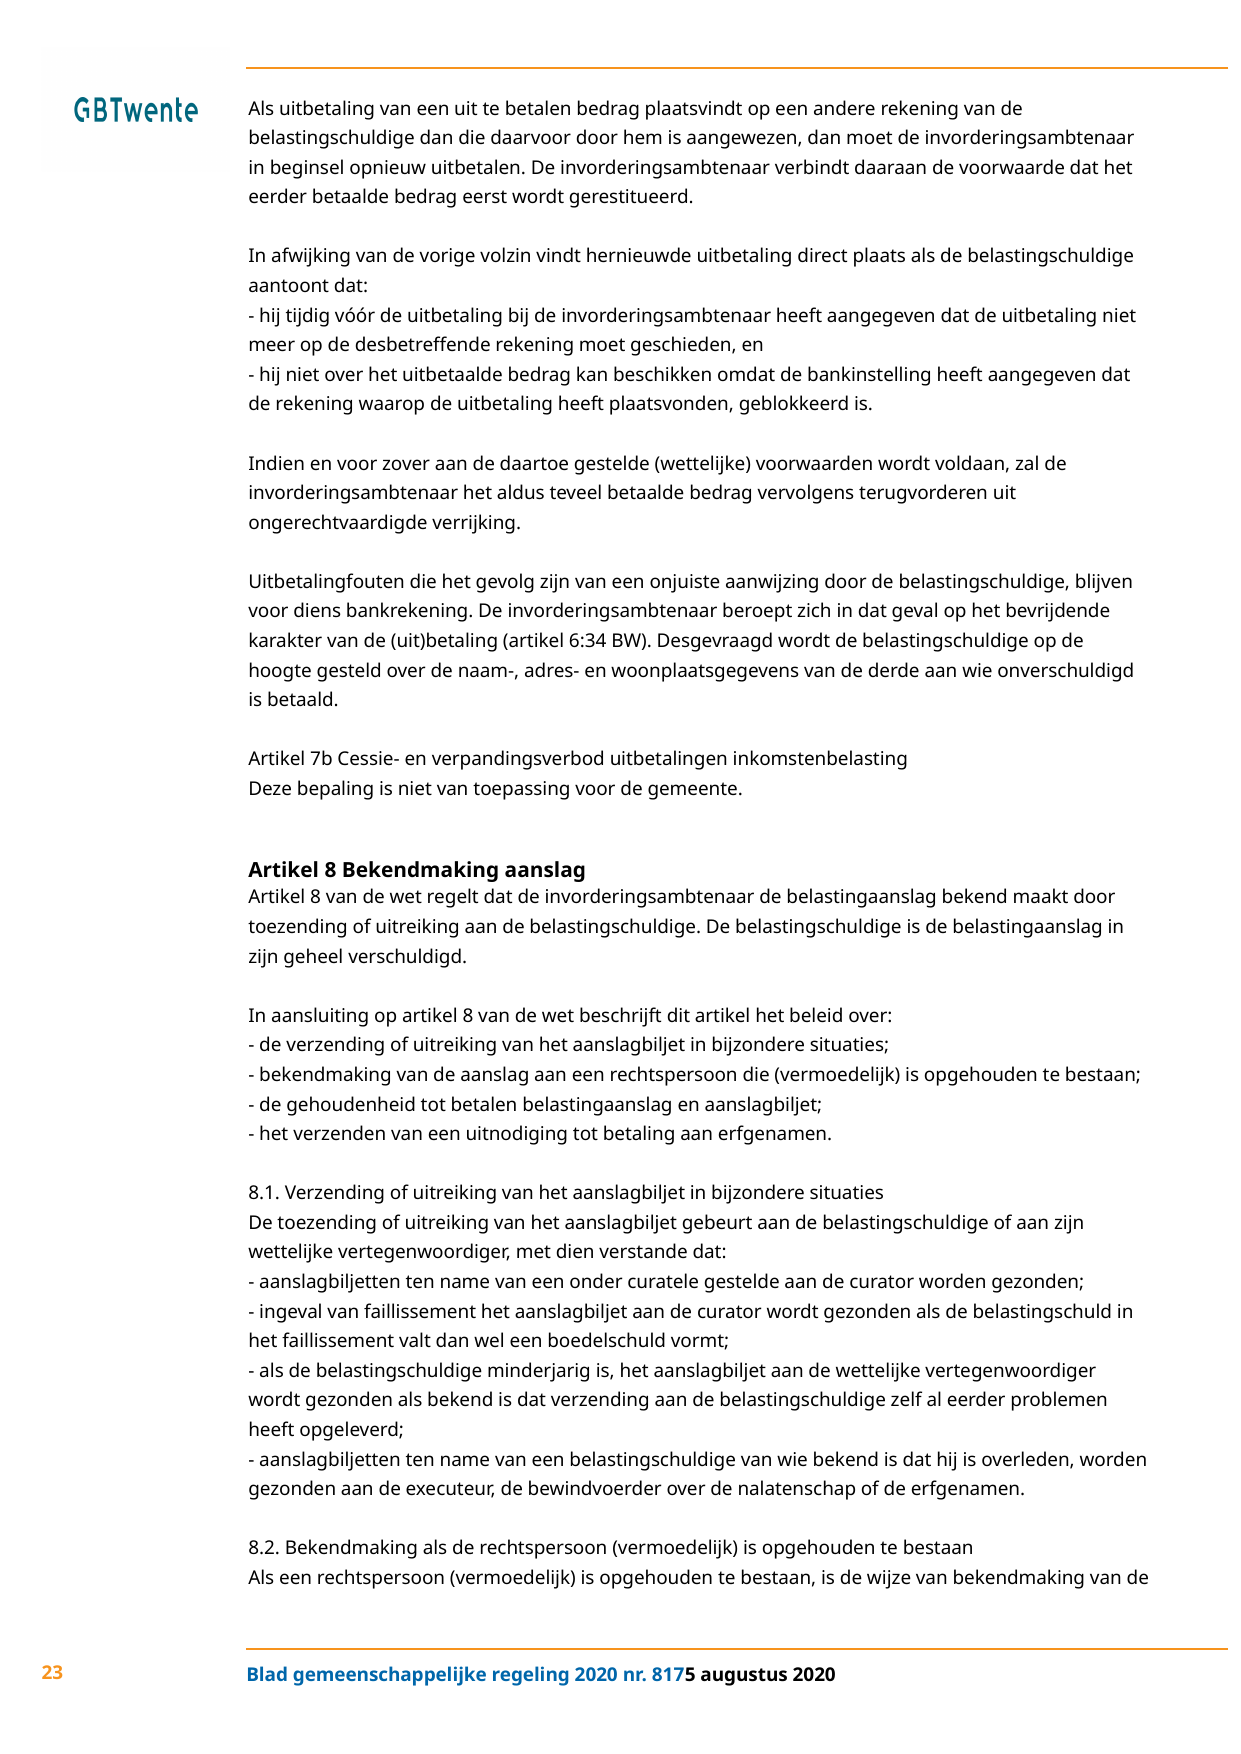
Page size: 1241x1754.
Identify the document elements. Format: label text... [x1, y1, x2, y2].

text Uitbetalingfouten die het gevolg zijn van een onjuiste aanwijzing door de belastingschuldige, blijven voor diens bankrekening. De invorderingsambtenaar beroept zich in dat geval op het bevrijdende karakter van de (uit)betaling (artikel 6:34 BW). Desgevraagd wordt de belastingschuldige op de hoogte gesteld over de naam-, adres- en woonplaatsgegevens van de derde aan wie onverschuldigd is betaald. [248, 568, 1152, 712]
text - hij niet over het uitbetaalde bedrag kan beschikken omdat de bankinstelling heeft aangegeven dat de rekening waarop de uitbetaling heeft plaatsvonden, geblokkeerd is. [248, 361, 1152, 416]
text In afwijking van de vorige volzin vindt hernieuwde uitbetaling direct plaats als de belastingschuldige aantoont dat: [248, 243, 1152, 298]
text 8.1. Verzending of uitreiking van het aanslagbiljet in bijzondere situaties [248, 1179, 1152, 1205]
text - bekendmaking van de aanslag aan een rechtspersoon die (vermoedelijk) is opgehouden te bestaan; [248, 1061, 1152, 1087]
text Artikel 8 Bekendmaking aanslag [248, 855, 1152, 884]
text Deze bepaling is niet van toepassing voor de gemeente. [248, 775, 1152, 801]
text In aansluiting op artikel 8 van de wet beschrijft dit artikel het beleid over: [248, 1002, 1152, 1028]
text - hij tijdig vóór de uitbetaling bij de invorderingsambtenaar heeft aangegeven dat de uitbetaling niet meer op de desbetreffende rekening moet geschieden, en [248, 302, 1152, 357]
text Indien en voor zover aan de daartoe gestelde (wettelijke) voorwaarden wordt voldaan, zal de invorderingsambtenaar het aldus teveel betaalde bedrag vervolgens terugvorderen uit ongerechtvaardigde verrijking. [248, 450, 1152, 535]
text 8.2. Bekendmaking als de rechtspersoon (vermoedelijk) is opgehouden te bestaan [248, 1534, 1152, 1560]
picture [41, 47, 231, 172]
text - de gehoudenheid tot betalen belastingaanslag en aanslagbiljet; [248, 1091, 1152, 1116]
text Als een rechtspersoon (vermoedelijk) is opgehouden te bestaan, is de wijze van bekendmaking van de [248, 1564, 1152, 1590]
text - de verzending of uitreiking van het aanslagbiljet in bijzondere situaties; [248, 1032, 1152, 1057]
text - aanslagbiljetten ten name van een onder curatele gestelde aan de curator worden gezonden; [248, 1268, 1152, 1294]
text Artikel 7b Cessie- en verpandingsverbod uitbetalingen inkomstenbelasting [248, 746, 1152, 771]
text De toezending of uitreiking van het aanslagbiljet gebeurt aan de belastingschuldige of aan zijn wettelijke vertegenwoordiger, met dien verstande dat: [248, 1209, 1152, 1264]
text Als uitbetaling van een uit te betalen bedrag plaatsvindt op een andere rekening van de belastingschuldige dan die daarvoor door hem is aangewezen, dan moet de invorderingsambtenaar in beginsel opnieuw uitbetalen. De invorderingsambtenaar verbindt daaraan de voorwaarde dat het eerder betaalde bedrag eerst wordt gerestitueerd. [248, 95, 1152, 209]
text Artikel 8 van de wet regelt dat de invorderingsambtenaar de belastingaanslag bekend maakt door toezending of uitreiking aan de belastingschuldige. De belastingschuldige is de belastingaanslag in zijn geheel verschuldigd. [248, 884, 1152, 968]
text - het verzenden van een uitnodiging tot betaling aan erfgenamen. [248, 1120, 1152, 1146]
text - ingeval van faillissement het aanslagbiljet aan de curator wordt gezonden als de belastingschuld in het faillissement valt dan wel een boedelschuld vormt; [248, 1298, 1152, 1353]
text - aanslagbiljetten ten name van een belastingschuldige van wie bekend is dat hij is overleden, worden gezonden aan de executeur, de bewindvoerder over de nalatenschap of de erfgenamen. [248, 1446, 1152, 1501]
text - als de belastingschuldige minderjarig is, het aanslagbiljet aan de wettelijke vertegenwoordiger wordt gezonden als bekend is dat verzending aan de belastingschuldige zelf al eerder problemen heeft opgeleverd; [248, 1357, 1152, 1442]
